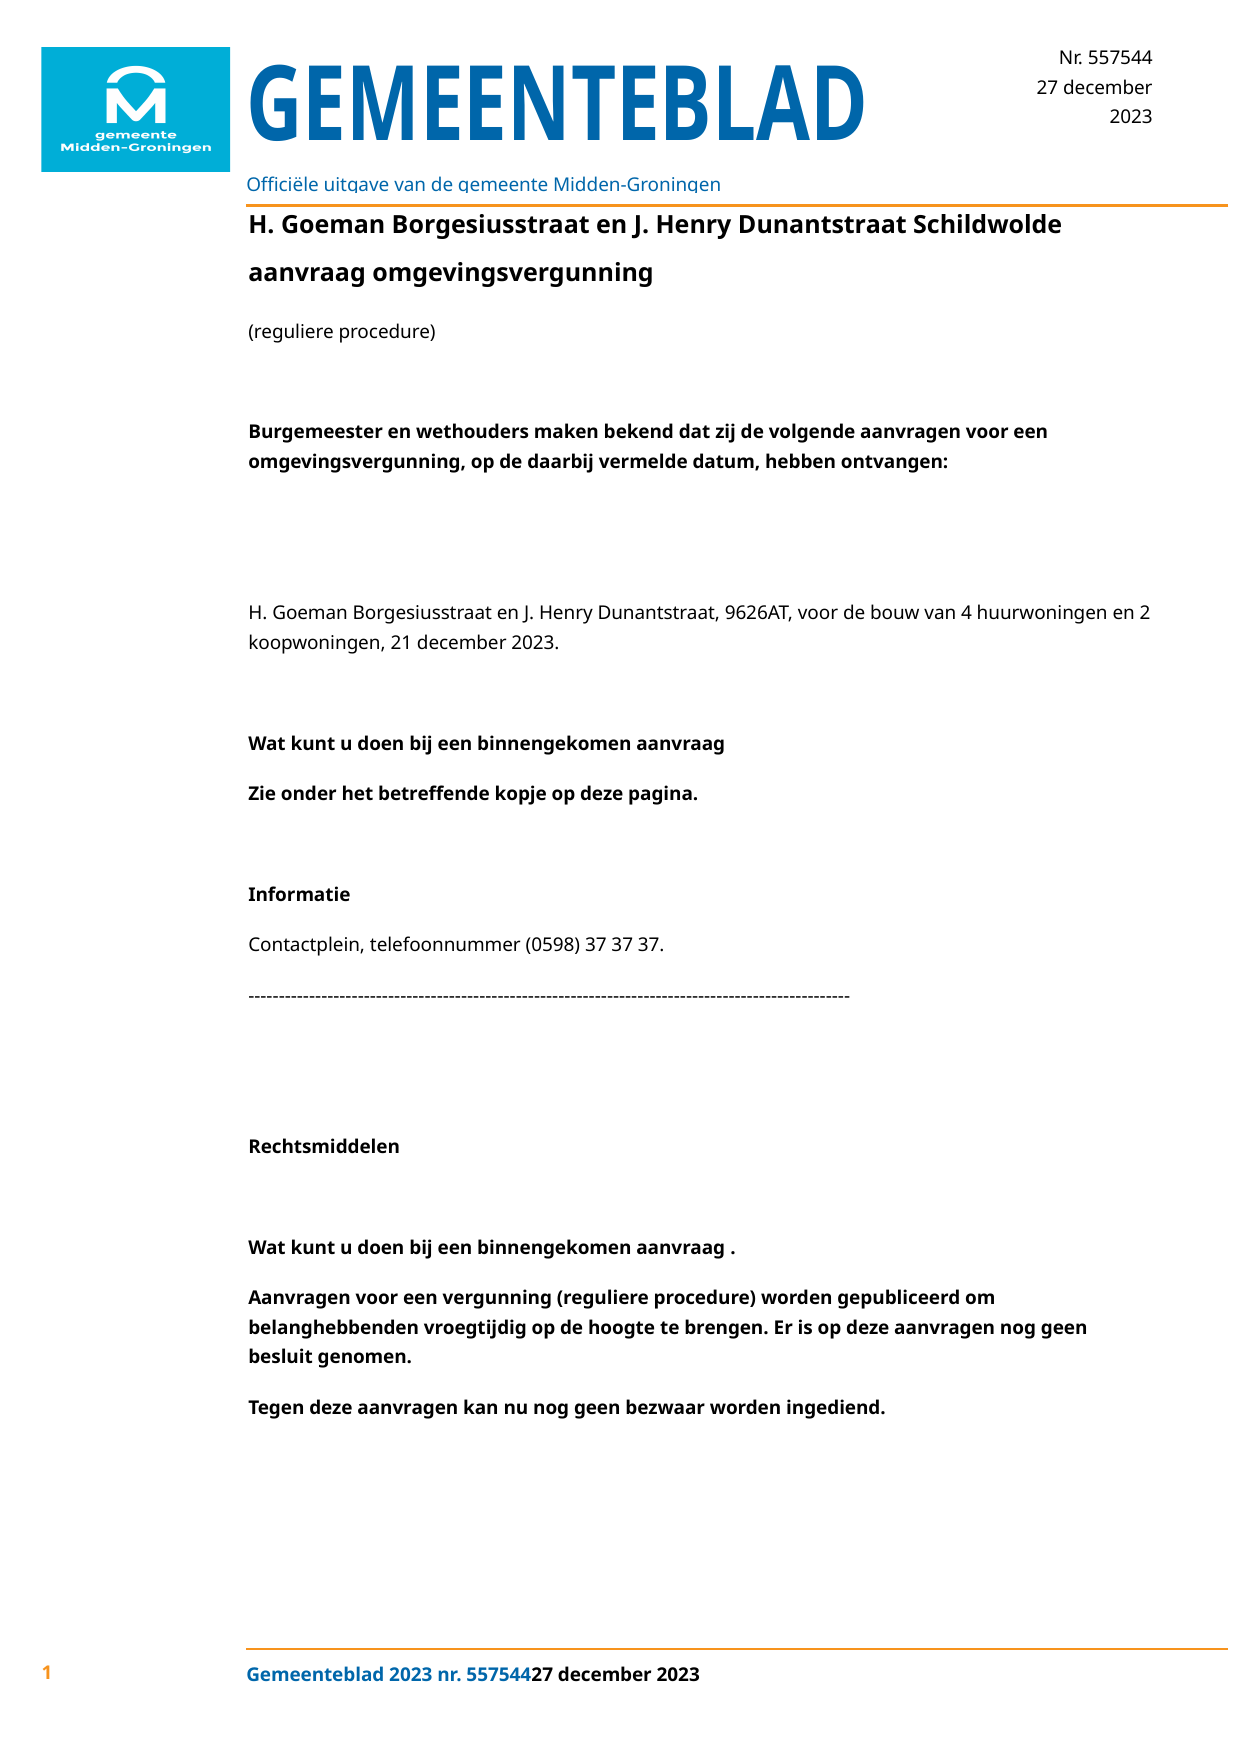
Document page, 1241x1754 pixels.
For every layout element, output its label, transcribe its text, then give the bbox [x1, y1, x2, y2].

text Tegen deze aanvragen kan nu nog geen bezwaar worden ingediend. [248, 1394, 1152, 1420]
text Burgemeester en wethouders maken bekend dat zij de volgende aanvragen voor een omgevingsvergunning, op de daarbij vermelde datum, hebben ontvangen: [248, 419, 1152, 474]
picture [107, 89, 165, 122]
text Aanvragen voor een vergunning (reguliere procedure) worden gepubliceerd om belanghebbenden vroegtijdig op de hoogte te brengen. Er is op deze aanvragen nog geen besluit genomen. [248, 1284, 1152, 1369]
text Contactplein, telefoonnummer (0598) 37 37 37. [248, 932, 1152, 957]
text Informatie [248, 881, 1152, 907]
text Wat kunt u doen bij een binnengekomen aanvraag . [248, 1234, 1152, 1260]
text Rechtsmiddelen [248, 1133, 1152, 1159]
text H. Goeman Borgesiusstraat en J. Henry Dunantstraat Schildwolde aanvraag omgevingsvergunning [248, 207, 1152, 288]
text (reguliere procedure) [248, 318, 1152, 344]
text --------------------------------------------------------------------------------------------------- [248, 982, 1152, 1008]
picture [184, 146, 190, 153]
text H. Goeman Borgesiusstraat en J. Henry Dunantstraat, 9626AT, voor de bouw van 4 huurwoningen en 2 koopwoningen, 21 december 2023. [248, 599, 1152, 655]
text Wat kunt u doen bij een binnengekomen aanvraag [248, 730, 1152, 756]
picture [108, 66, 164, 82]
text Zie onder het betreffende kopje op deze pagina. [248, 780, 1152, 806]
